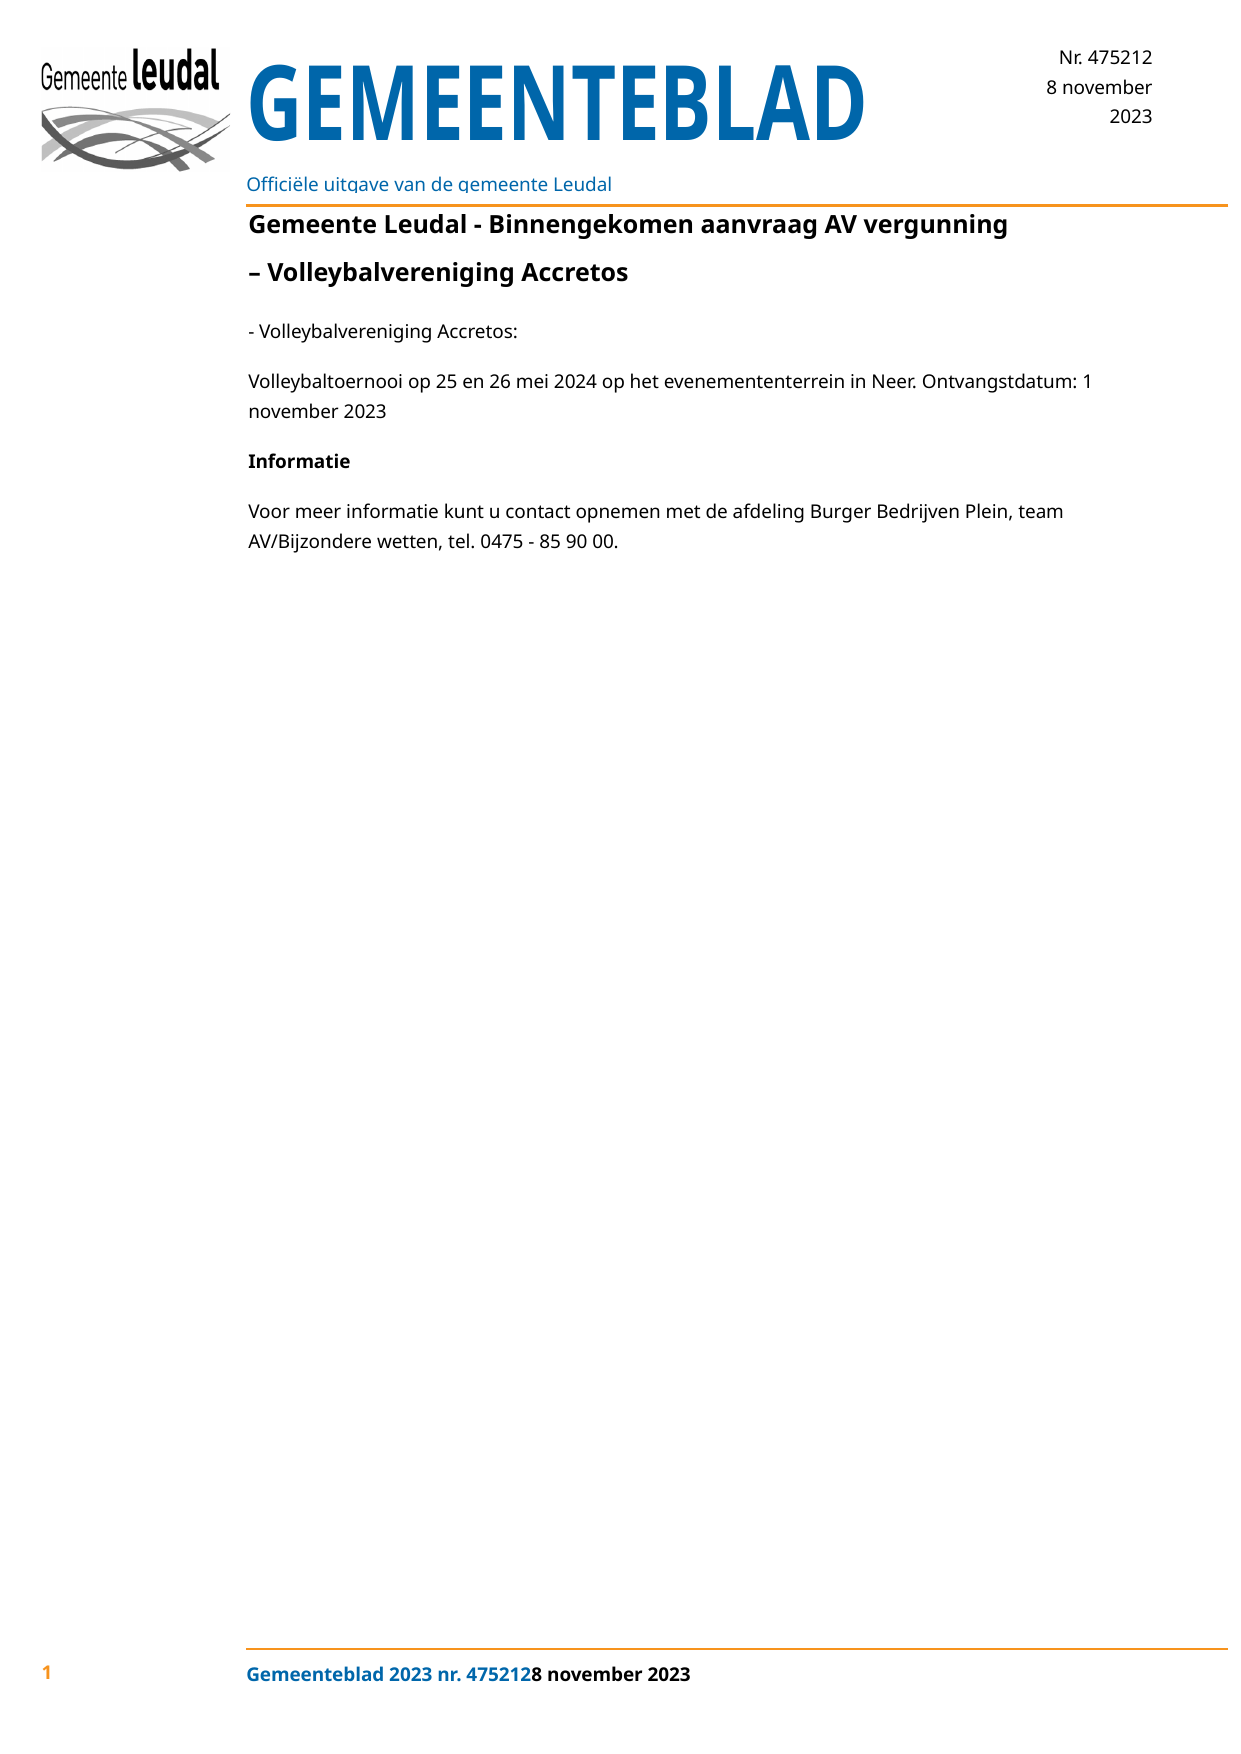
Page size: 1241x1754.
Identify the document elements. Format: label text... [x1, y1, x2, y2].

text Informatie [248, 448, 1152, 474]
picture [41, 47, 231, 172]
text - Volleybalvereniging Accretos: [248, 318, 1152, 344]
text Gemeente Leudal - Binnengekomen aanvraag AV vergunning – Volleybalvereniging Accretos [248, 207, 1152, 288]
text Voor meer informatie kunt u contact opnemen met de afdeling Burger Bedrijven Plein, team AV/Bijzondere wetten, tel. 0475 - 85 90 00. [248, 499, 1152, 554]
text Volleybaltoernooi op 25 en 26 mei 2024 op het evenemententerrein in Neer. Ontvangstdatum: 1 november 2023 [248, 368, 1152, 424]
